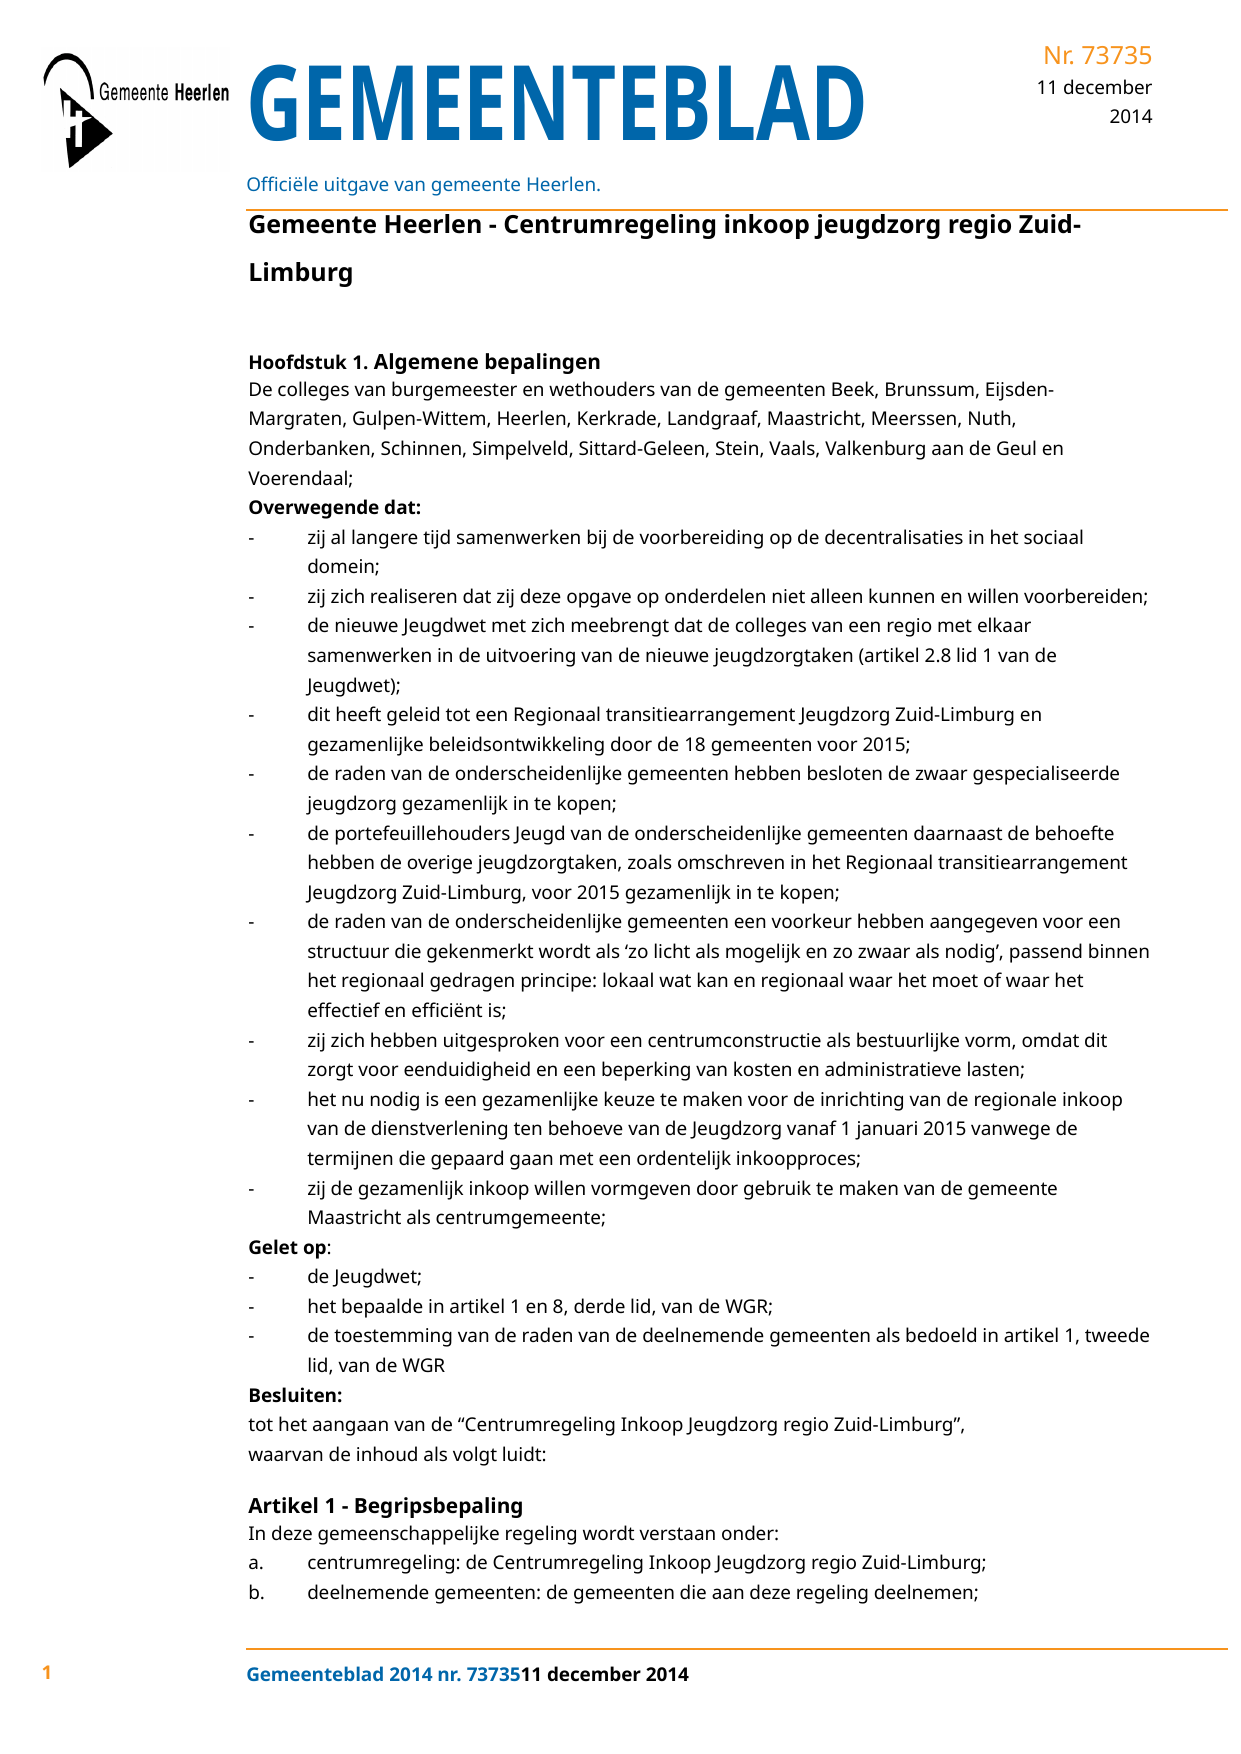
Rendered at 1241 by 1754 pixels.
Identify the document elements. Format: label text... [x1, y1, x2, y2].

text Besluiten: [248, 1382, 1152, 1407]
list de toestemming van de raden van de deelnemende gemeenten als bedoeld in artikel 1, tweede lid, van de WGR [248, 1323, 1152, 1378]
list deelnemende gemeenten: de gemeenten die aan deze regeling deelnemen; [248, 1579, 1152, 1605]
list zij al langere tijd samenwerken bij de voorbereiding op de decentralisaties in het sociaal domein; [248, 524, 1152, 579]
list de raden van de onderscheidenlijke gemeenten hebben besloten de zwaar gespecialiseerde jeugdzorg gezamenlijk in te kopen; [248, 761, 1152, 816]
picture [41, 47, 231, 172]
list de portefeuillehouders Jeugd van de onderscheidenlijke gemeenten daarnaast de behoefte hebben de overige jeugdzorgtaken, zoals omschreven in het Regionaal transitiearrangement Jeugdzorg Zuid-Limburg, voor 2015 gezamenlijk in te kopen; [248, 820, 1152, 904]
text De colleges van burgemeester en wethouders van de gemeenten Beek, Brunssum, Eijsden- [248, 376, 1152, 402]
text Onderbanken, Schinnen, Simpelveld, Sittard-Geleen, Stein, Vaals, Valkenburg aan de Geul en [248, 435, 1152, 461]
text Gemeente Heerlen - Centrumregeling inkoop jeugdzorg regio Zuid-Limburg [248, 211, 1152, 288]
list de nieuwe Jeugdwet met zich meebrengt dat de colleges van een regio met elkaar samenwerken in de uitvoering van de nieuwe jeugdzorgtaken (artikel 2.8 lid 1 van de Jeugdwet); [248, 613, 1152, 697]
text tot het aangaan van de “Centrumregeling Inkoop Jeugdzorg regio Zuid-Limburg”, [248, 1411, 1152, 1437]
list zij zich realiseren dat zij deze opgave op onderdelen niet alleen kunnen en willen voorbereiden; [248, 583, 1152, 609]
list het nu nodig is een gezamenlijke keuze te maken voor de inrichting van de regionale inkoop van de dienstverlening ten behoeve van de Jeugdzorg vanaf 1 januari 2015 vanwege de termijnen die gepaard gaan met een ordentelijk inkoopproces; [248, 1086, 1152, 1171]
text Margraten, Gulpen-Wittem, Heerlen, Kerkrade, Landgraaf, Maastricht, Meerssen, Nuth, [248, 406, 1152, 431]
list het bepaalde in artikel 1 en 8, derde lid, van de WGR; [248, 1293, 1152, 1319]
text Artikel 1 - Begripsbepaling [248, 1491, 1152, 1520]
list de Jeugdwet; [248, 1263, 1152, 1289]
list de raden van de onderscheidenlijke gemeenten een voorkeur hebben aangegeven voor een structuur die gekenmerkt wordt als ‘zo licht als mogelijk en zo zwaar als nodig’, passend binnen het regionaal gedragen principe: lokaal wat kan en regionaal waar het moet of waar het effectief en efficiënt is; [248, 908, 1152, 1023]
list zij zich hebben uitgesproken voor een centrumconstructie als bestuurlijke vorm, omdat dit zorgt voor eenduidigheid en een beperking van kosten en administratieve lasten; [248, 1027, 1152, 1082]
text In deze gemeenschappelijke regeling wordt verstaan onder: [248, 1520, 1152, 1546]
text Gelet op: [248, 1234, 1152, 1259]
text Voerendaal; [248, 465, 1152, 490]
text Overwegende dat: [248, 494, 1152, 520]
list zij de gezamenlijk inkoop willen vormgeven door gebruik te maken van de gemeente Maastricht als centrumgemeente; [248, 1175, 1152, 1230]
text Hoofdstuk 1. Algemene bepalingen [248, 347, 1152, 376]
list dit heeft geleid tot een Regionaal transitiearrangement Jeugdzorg Zuid-Limburg en gezamenlijke beleidsontwikkeling door de 18 gemeenten voor 2015; [248, 701, 1152, 757]
list centrumregeling: de Centrumregeling Inkoop Jeugdzorg regio Zuid-Limburg; [248, 1549, 1152, 1575]
text waarvan de inhoud als volgt luidt: [248, 1441, 1152, 1467]
